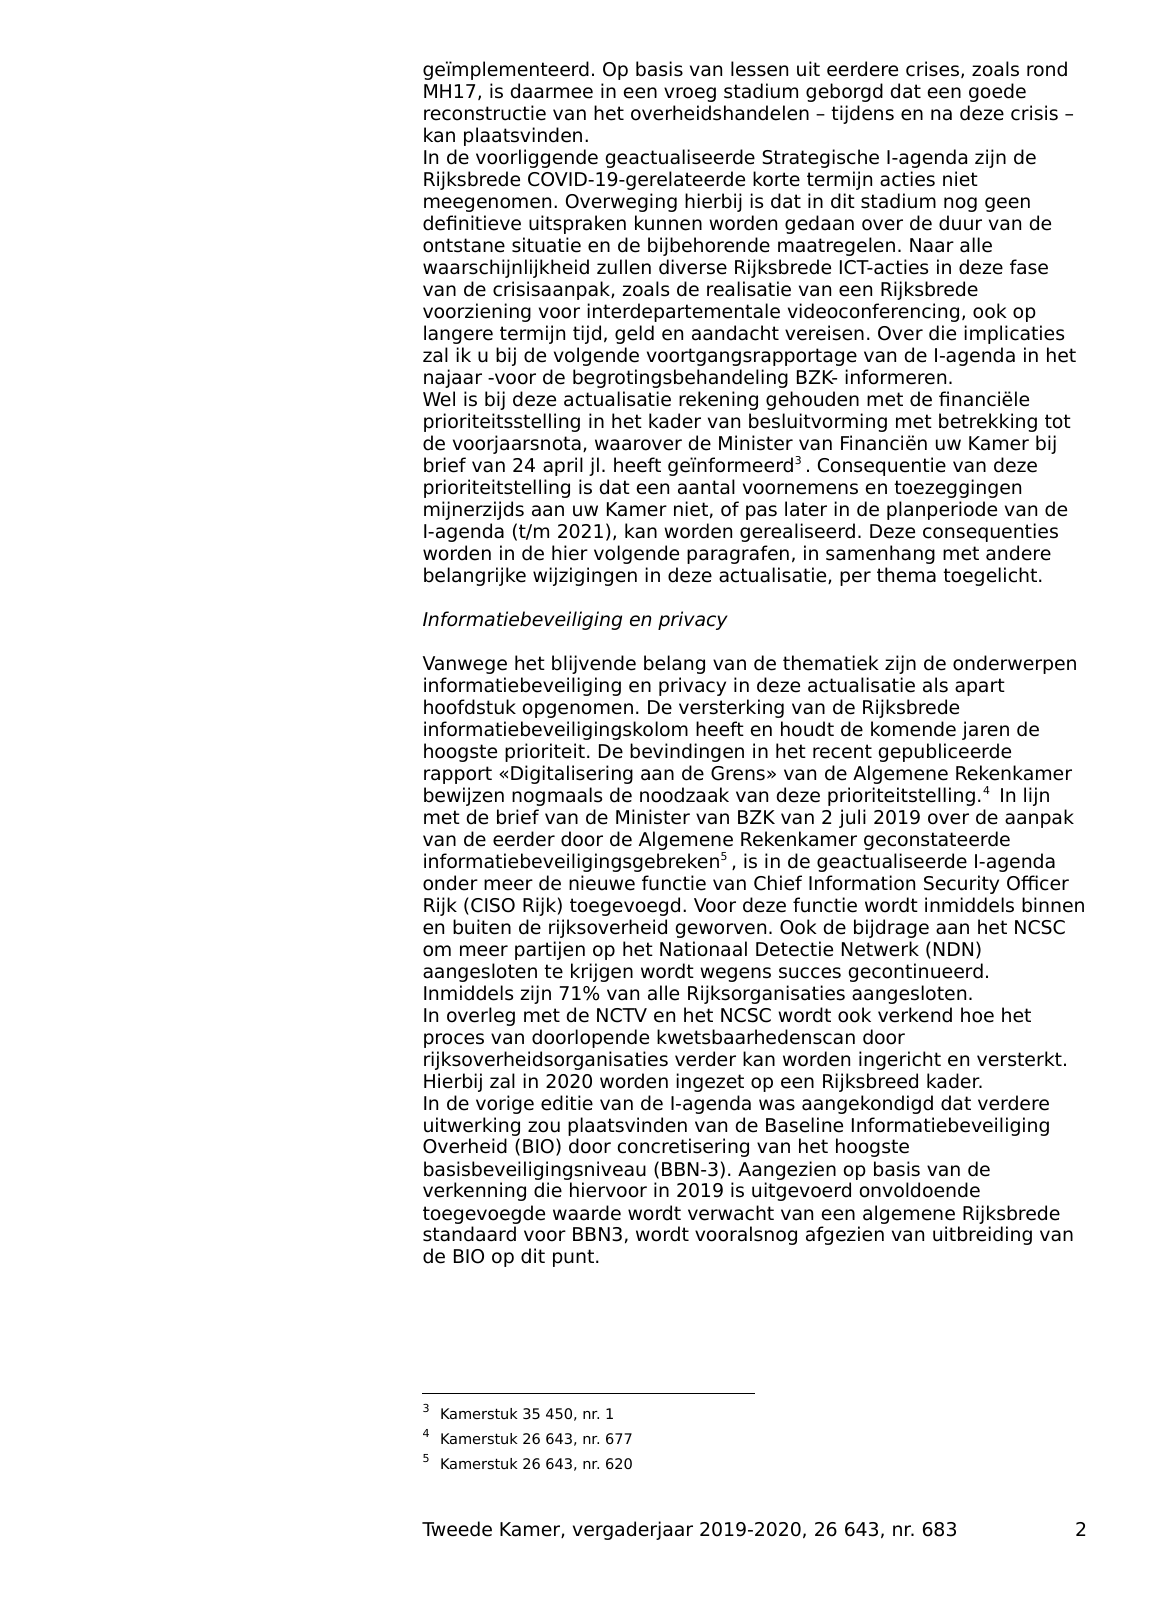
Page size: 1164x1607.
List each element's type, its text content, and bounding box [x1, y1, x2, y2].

text In overleg met de NCTV en het NCSC wordt ook verkend hoe het proces van doorlopende kwetsbaarhedenscan door rijksoverheidsorganisaties verder kan worden ingericht en versterkt. Hierbij zal in 2020 worden ingezet op een Rijksbreed kader. [422, 1004, 1087, 1092]
text In de vorige editie van de I-agenda was aangekondigd dat verdere uitwerking zou plaatsvinden van de Baseline Informatiebeveiliging Overheid (BIO) door concretisering van het hoogste basisbeveiligingsniveau (BBN-3). Aangezien op basis van de verkenning die hiervoor in 2019 is uitgevoerd onvoldoende toegevoegde waarde wordt verwacht van een algemene Rijksbrede standaard voor BBN3, wordt vooralsnog afgezien van uitbreiding van de BIO op dit punt. [422, 1092, 1087, 1268]
text geïmplementeerd. Op basis van lessen uit eerdere crises, zoals rond MH17, is daarmee in een vroeg stadium geborgd dat een goede reconstructie van het overheidshandelen – tijdens en na deze crisis – kan plaatsvinden. [422, 59, 1087, 147]
text Kamerstuk 26 643, nr. 677 [422, 1427, 1087, 1449]
text Vanwege het blijvende belang van de thematiek zijn de onderwerpen informatiebeveiliging en privacy in deze actualisatie als apart hoofdstuk opgenomen. De versterking van de Rijksbrede informatiebeveiligingskolom heeft en houdt de komende jaren de hoogste prioriteit. De bevindingen in het recent gepubliceerde rapport «Digitalisering aan de Grens» van de Algemene Rekenkamer bewijzen nogmaals de noodzaak van deze prioriteitstelling. In lijn met de brief van de Minister van BZK van 2 juli 2019 over de aanpak van de eerder door de Algemene Rekenkamer geconstateerde informatiebeveiligingsgebreken, is in de geactualiseerde I-agenda onder meer de nieuwe functie van Chief Information Security Officer Rijk (CISO Rijk) toegevoegd. Voor deze functie wordt inmiddels binnen en buiten de rijksoverheid geworven. Ook de bijdrage aan het NCSC om meer partijen op het Nationaal Detectie Netwerk (NDN) aangesloten te krijgen wordt wegens succes gecontinueerd. Inmiddels zijn 71% van alle Rijksorganisaties aangesloten. [422, 653, 1087, 1004]
subtitle Informatiebeveiliging en privacy [422, 609, 1087, 631]
text Wel is bij deze actualisatie rekening gehouden met de financiële prioriteitsstelling in het kader van besluitvorming met betrekking tot de voorjaarsnota, waarover de Minister van Financiën uw Kamer bij brief van 24 april jl. heeft geïnformeerd. Consequentie van deze prioriteitstelling is dat een aantal voornemens en toezeggingen mijnerzijds aan uw Kamer niet, of pas later in de planperiode van de I-agenda (t/m 2021), kan worden gerealiseerd. Deze consequenties worden in de hier volgende paragrafen, in samenhang met andere belangrijke wijzigingen in deze actualisatie, per thema toegelicht. [422, 389, 1087, 587]
text Kamerstuk 35 450, nr. 1 [422, 1402, 1087, 1424]
text Kamerstuk 26 643, nr. 620 [422, 1452, 1087, 1474]
text In de voorliggende geactualiseerde Strategische I-agenda zijn de Rijksbrede COVID-19-gerelateerde korte termijn acties niet meegenomen. Overweging hierbij is dat in dit stadium nog geen definitieve uitspraken kunnen worden gedaan over de duur van de ontstane situatie en de bijbehorende maatregelen. Naar alle waarschijnlijkheid zullen diverse Rijksbrede ICT-acties in deze fase van de crisisaanpak, zoals de realisatie van een Rijksbrede voorziening voor interdepartementale videoconferencing, ook op langere termijn tijd, geld en aandacht vereisen. Over die implicaties zal ik u bij de volgende voortgangsrapportage van de I-agenda in het najaar -voor de begrotingsbehandeling BZK- informeren. [422, 147, 1087, 389]
